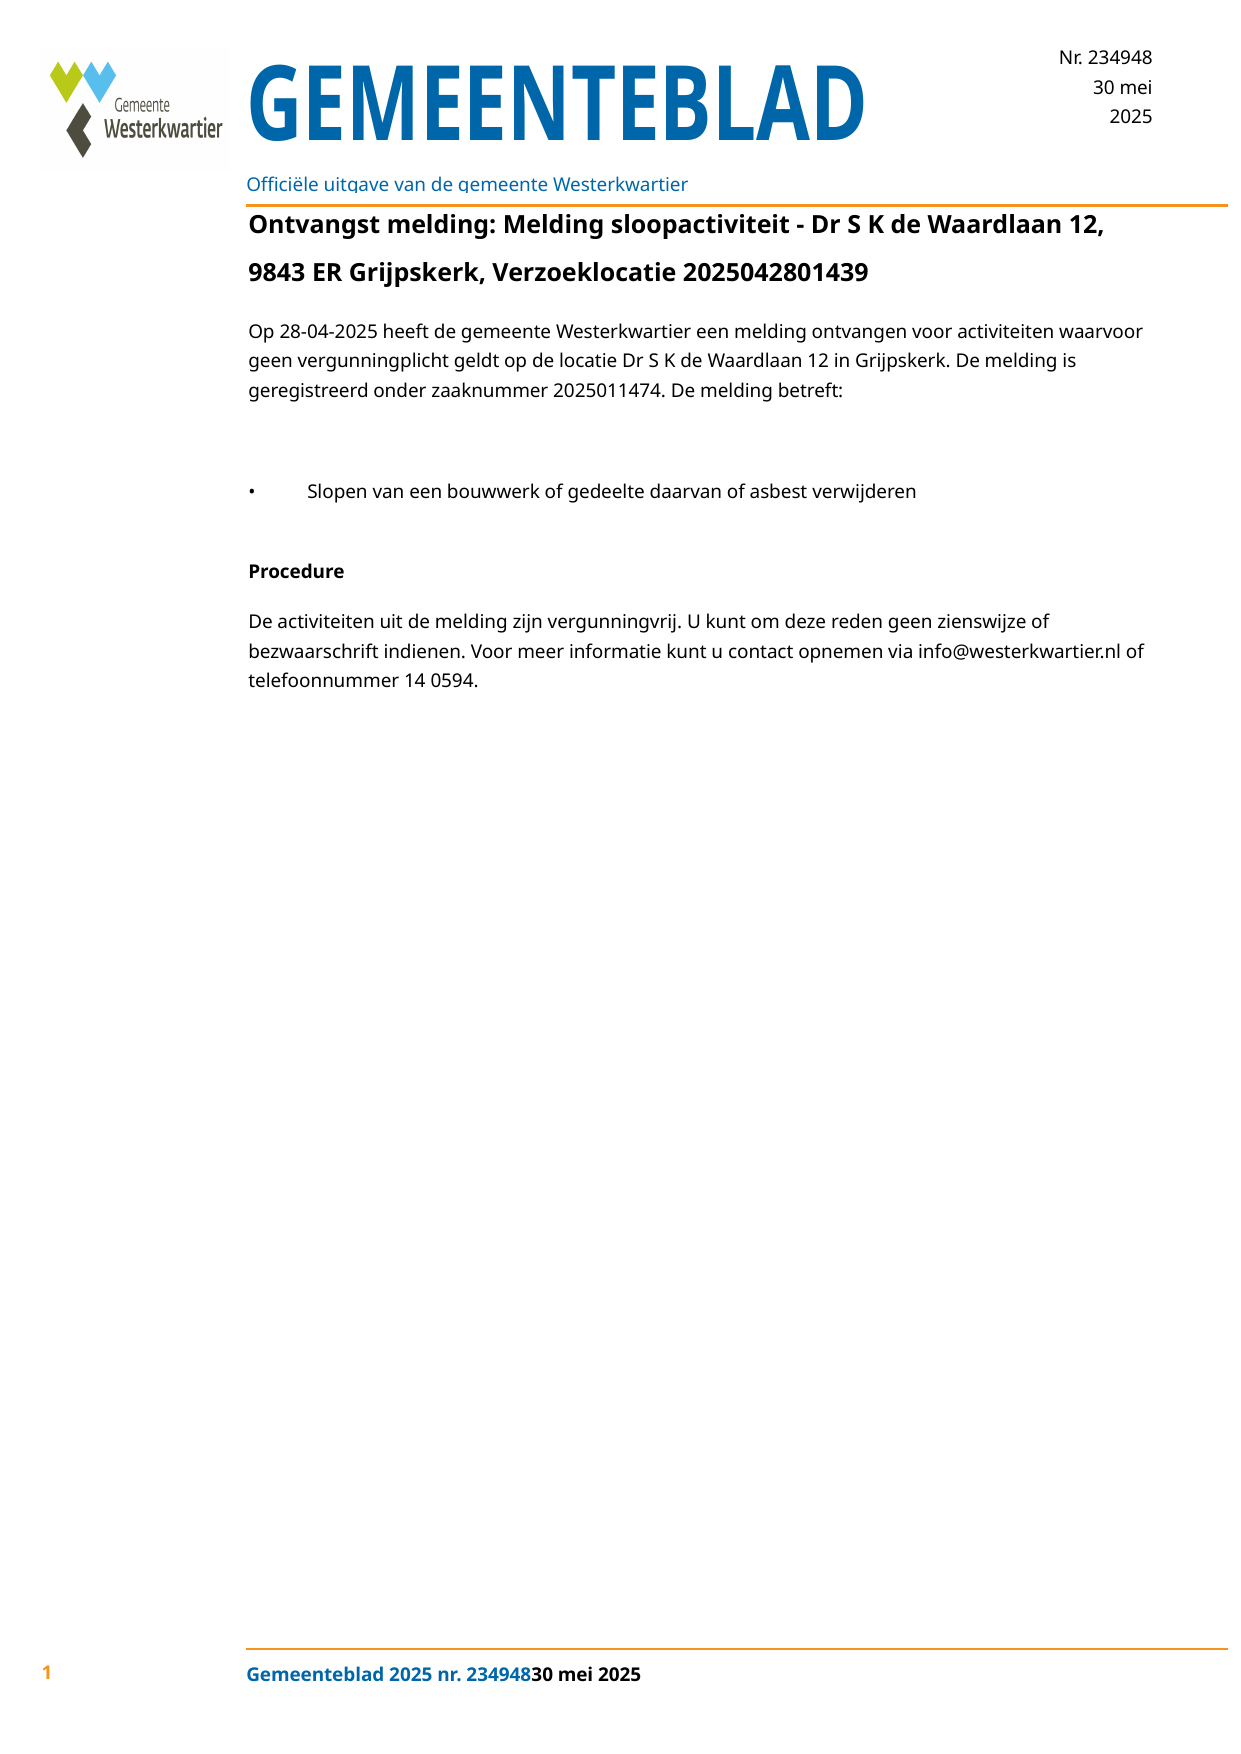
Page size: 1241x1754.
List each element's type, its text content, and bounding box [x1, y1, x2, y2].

text Ontvangst melding: Melding sloopactiviteit - Dr S K de Waardlaan 12, 9843 ER Grijpskerk, Verzoeklocatie 2025042801439 [248, 207, 1152, 288]
picture [41, 47, 231, 172]
text Op 28-04-2025 heeft de gemeente Westerkwartier een melding ontvangen voor activiteiten waarvoor geen vergunningplicht geldt op de locatie Dr S K de Waardlaan 12 in Grijpskerk. De melding is geregistreerd onder zaaknummer 2025011474. De melding betreft: [248, 318, 1152, 403]
text Procedure [248, 558, 1152, 584]
list Slopen van een bouwwerk of gedeelte daarvan of asbest verwijderen [248, 478, 1152, 504]
text De activiteiten uit de melding zijn vergunningvrij. U kunt om deze reden geen zienswijze of bezwaarschrift indienen. Voor meer informatie kunt u contact opnemen via info@westerkwartier.nl of telefoonnummer 14 0594. [248, 608, 1152, 693]
